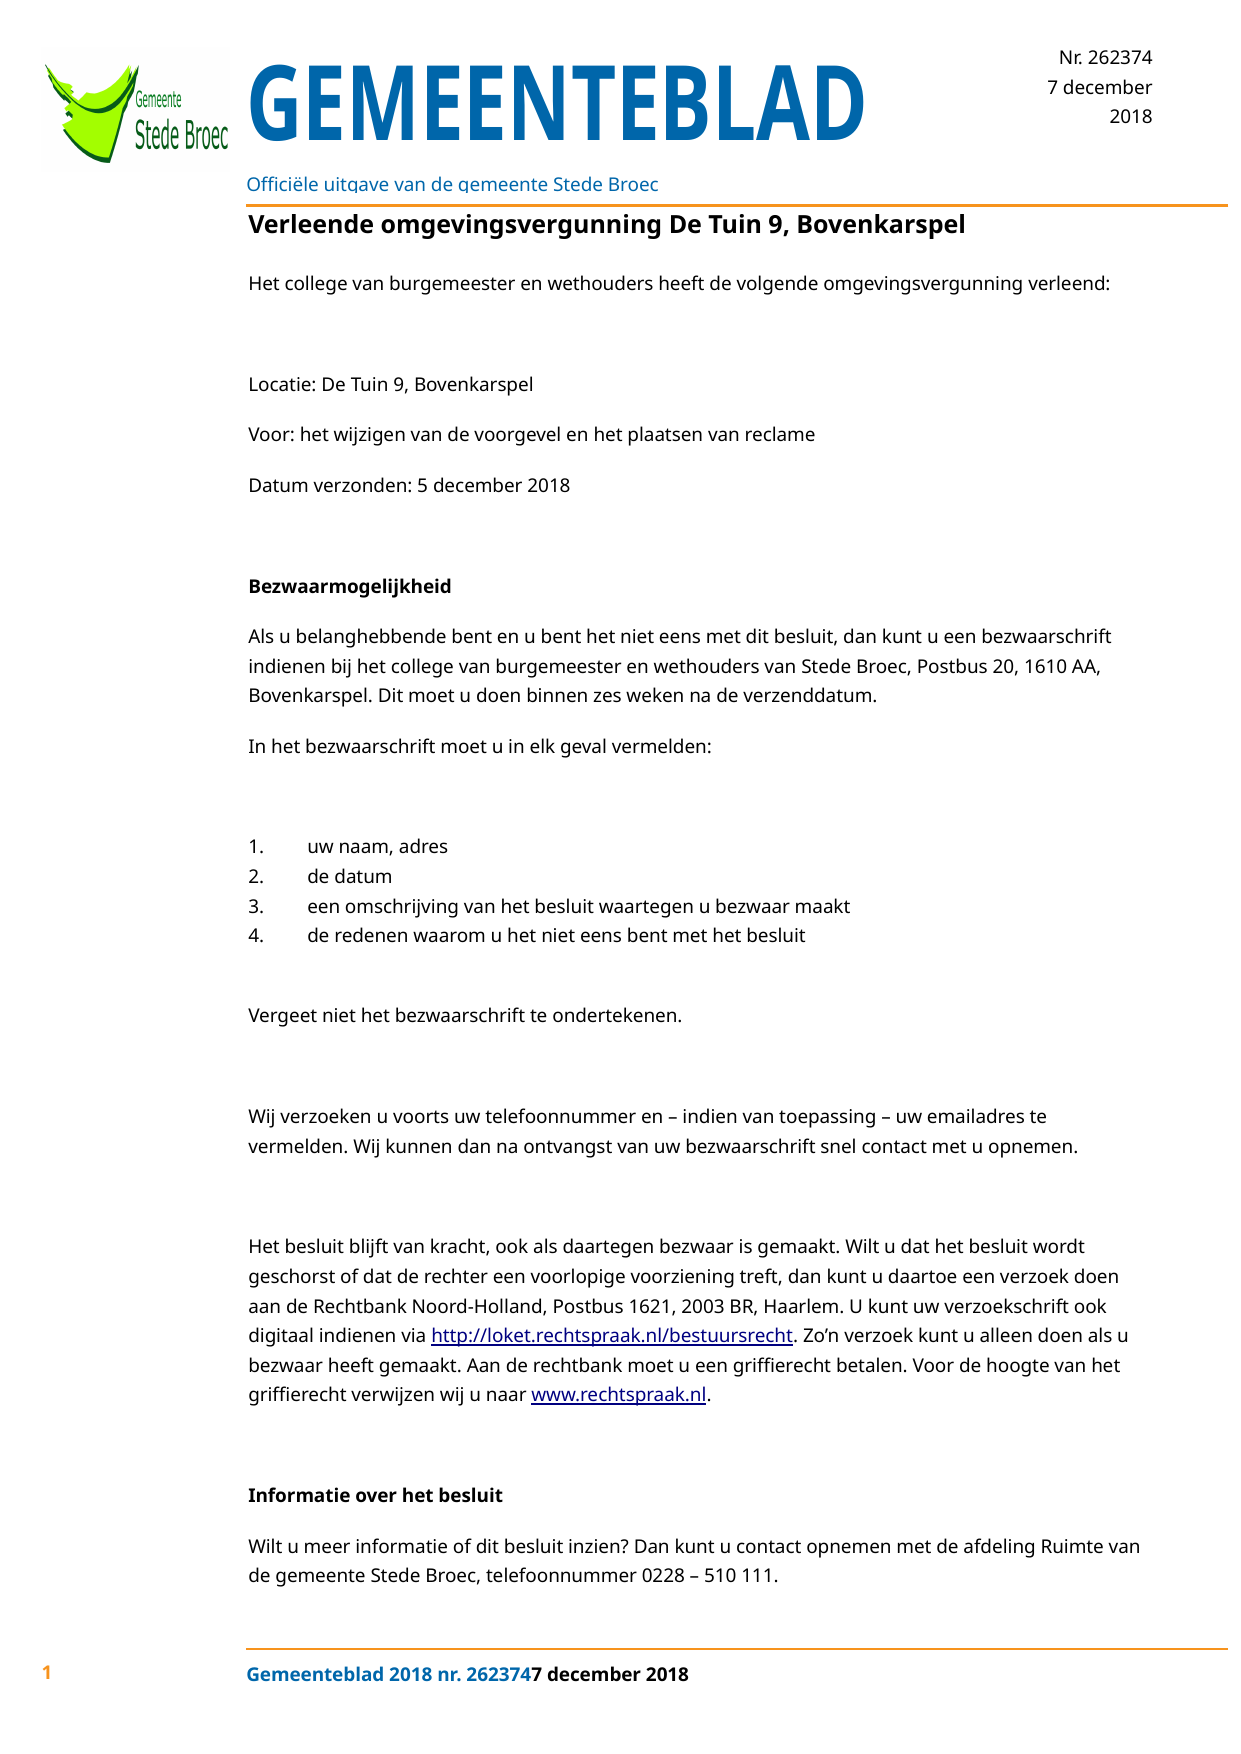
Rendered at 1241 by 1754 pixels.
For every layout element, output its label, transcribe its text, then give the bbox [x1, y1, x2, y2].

text Locatie: De Tuin 9, Bovenkarspel [248, 371, 1152, 397]
text In het bezwaarschrift moet u in elk geval vermelden: [248, 733, 1152, 758]
text Verleende omgevingsvergunning De Tuin 9, Bovenkarspel [248, 207, 1152, 241]
text Wilt u meer informatie of dit besluit inzien? Dan kunt u contact opnemen met de afdeling Ruimte van de gemeente Stede Broec, telefoonnummer 0228 – 510 111. [248, 1533, 1152, 1588]
text Informatie over het besluit [248, 1482, 1152, 1508]
text Het college van burgemeester en wethouders heeft de volgende omgevingsvergunning verleend: [248, 270, 1152, 296]
text Vergeet niet het bezwaarschrift te ondertekenen. [248, 1002, 1152, 1028]
list uw naam, adres [248, 834, 1152, 859]
text Datum verzonden: 5 december 2018 [248, 472, 1152, 498]
picture [41, 47, 231, 172]
list de datum [248, 863, 1152, 889]
text Als u belanghebbende bent en u bent het niet eens met dit besluit, dan kunt u een bezwaarschrift indienen bij het college van burgemeester en wethouders van Stede Broec, Postbus 20, 1610 AA, Bovenkarspel. Dit moet u doen binnen zes weken na de verzenddatum. [248, 623, 1152, 708]
text Het besluit blijft van kracht, ook als daartegen bezwaar is gemaakt. Wilt u dat het besluit wordt geschorst of dat de rechter een voorlopige voorziening treft, dan kunt u daartoe een verzoek doen aan de Rechtbank Noord-Holland, Postbus 1621, 2003 BR, Haarlem. U kunt uw verzoekschrift ook digitaal indienen via http://loket.rechtspraak.nl/bestuursrecht. Zo’n verzoek kunt u alleen doen als u bezwaar heeft gemaakt. Aan de rechtbank moet u een griffierecht betalen. Voor de hoogte van het griffierecht verwijzen wij u naar www.rechtspraak.nl. [248, 1234, 1152, 1407]
list een omschrijving van het besluit waartegen u bezwaar maakt [248, 893, 1152, 918]
text Wij verzoeken u voorts uw telefoonnummer en – indien van toepassing – uw emailadres te vermelden. Wij kunnen dan na ontvangst van uw bezwaarschrift snel contact met u opnemen. [248, 1103, 1152, 1158]
text Bezwaarmogelijkheid [248, 573, 1152, 598]
text Voor: het wijzigen van de voorgevel en het plaatsen van reclame [248, 422, 1152, 447]
list de redenen waarom u het niet eens bent met het besluit [248, 922, 1152, 948]
